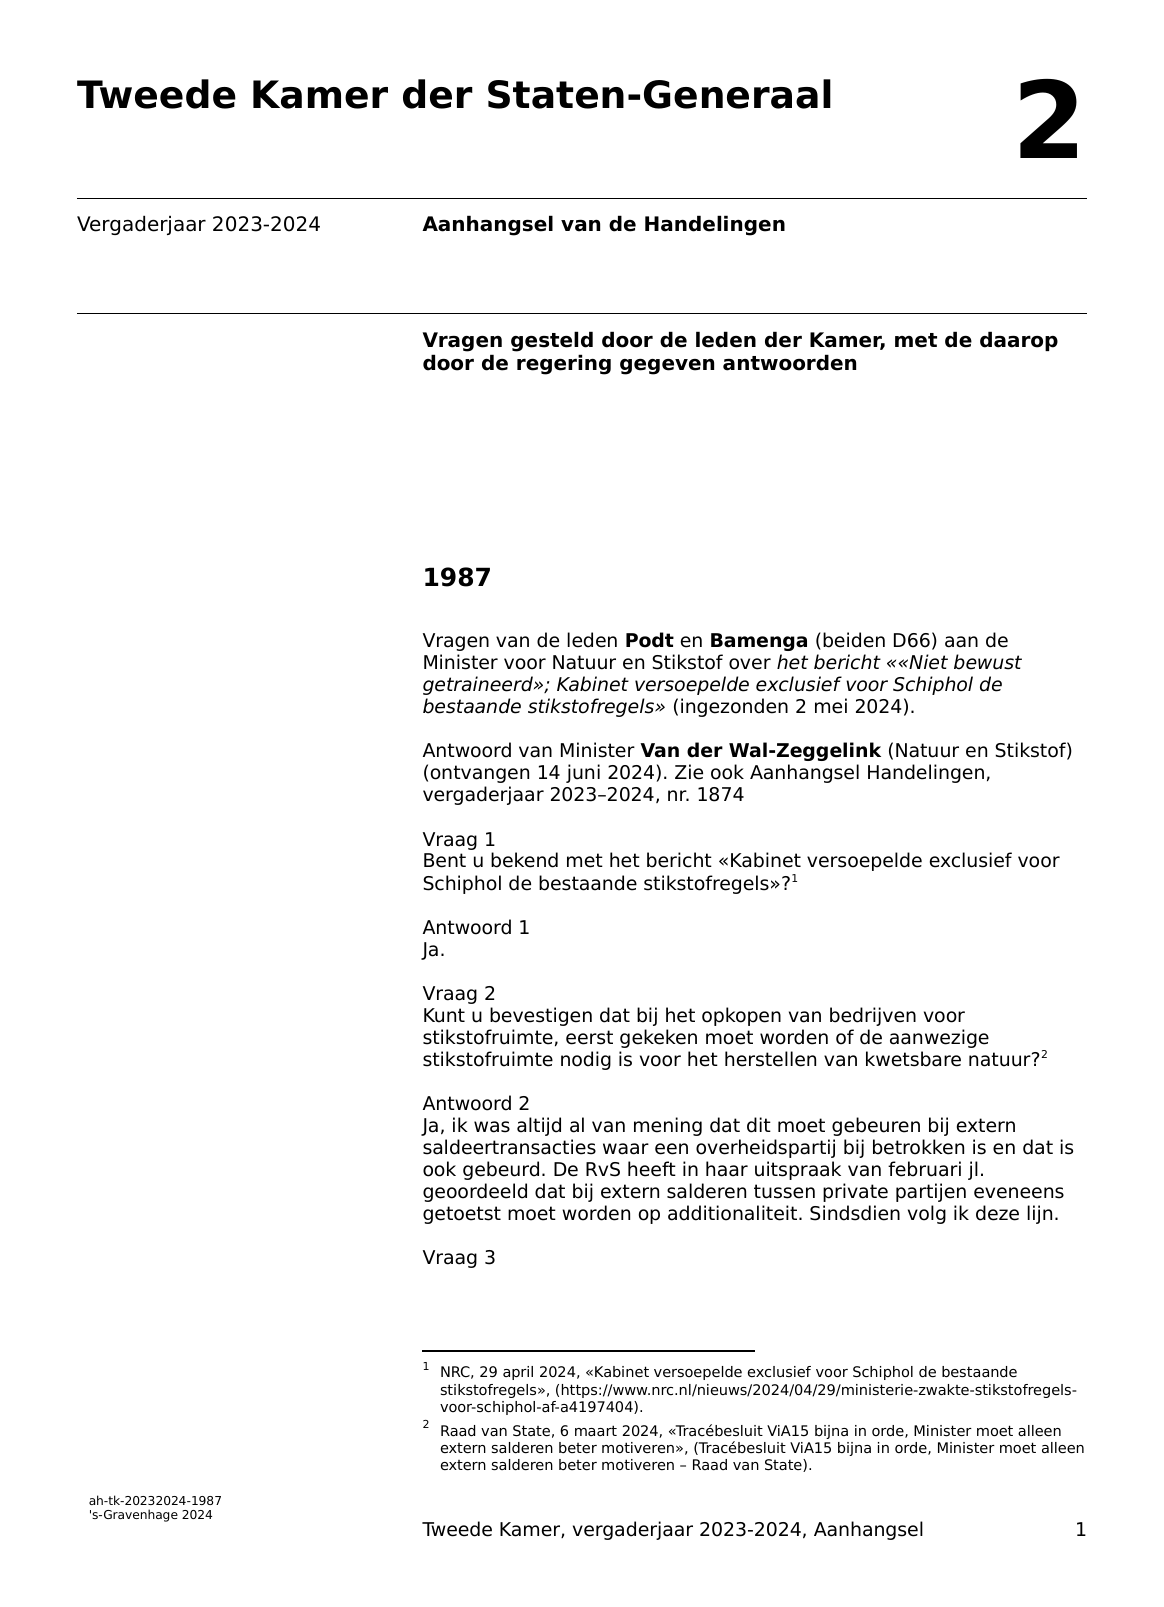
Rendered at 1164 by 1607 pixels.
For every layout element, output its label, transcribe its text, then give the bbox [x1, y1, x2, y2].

text Vraag 3 [422, 1247, 1087, 1269]
text NRC, 29 april 2024, «Kabinet versoepelde exclusief voor Schiphol de bestaande stikstofregels», (https://www.nrc.nl/nieuws/2024/04/29/ministerie-zwakte-stikstofregels-voor-schiphol-af-a4197404). [422, 1360, 1087, 1416]
table_header 2 [886, 59, 1087, 198]
text Raad van State, 6 maart 2024, «Tracébesluit ViA15 bijna in orde, Minister moet alleen extern salderen beter motiveren», (Tracébesluit ViA15 bijna in orde, Minister moet alleen extern salderen beter motiveren – Raad van State). [422, 1418, 1087, 1474]
text Antwoord 2 [422, 1093, 1087, 1115]
text Vragen van de leden Podt en Bamenga (beiden D66) aan de Minister voor Natuur en Stikstof over het bericht ««Niet bewust getraineerd»; Kabinet versoepelde exclusief voor Schiphol de bestaande stikstofregels» (ingezonden 2 mei 2024). [422, 630, 1087, 718]
text ah-tk-20232024-1987 [88, 1494, 323, 1508]
table_cell Vragen gesteld door de leden der Kamer, met de daarop door de regering gegeven antwoorden [422, 314, 1087, 375]
text 's-Gravenhage 2024 [88, 1508, 323, 1522]
text Ja, ik was altijd al van mening dat dit moet gebeuren bij extern saldeertransacties waar een overheidspartij bij betrokken is en dat is ook gebeurd. De RvS heeft in haar uitspraak van februari jl. geoordeeld dat bij extern salderen tussen private partijen eveneens getoetst moet worden op additionaliteit. Sindsdien volg ik deze lijn. [422, 1115, 1087, 1225]
text 1987 [422, 563, 1087, 592]
text Ja. [422, 938, 1087, 961]
text Vraag 1 [422, 828, 1087, 850]
text Antwoord 1 [422, 917, 1087, 938]
table_cell [77, 314, 422, 375]
table_cell Vergaderjaar 2023-2024 [77, 199, 422, 313]
text Antwoord van Minister Van der Wal-Zeggelink (Natuur en Stikstof) (ontvangen 14 juni 2024). Zie ook Aanhangsel Handelingen, vergaderjaar 2023–2024, nr. 1874 [422, 740, 1087, 806]
table_cell Aanhangsel van de Handelingen [422, 199, 1087, 313]
text Bent u bekend met het bericht «Kabinet versoepelde exclusief voor Schiphol de bestaande stikstofregels»? [422, 850, 1087, 894]
table_header Tweede Kamer der Staten-Generaal [77, 59, 886, 198]
text Vraag 2 [422, 983, 1087, 1005]
text Kunt u bevestigen dat bij het opkopen van bedrijven voor stikstofruimte, eerst gekeken moet worden of de aanwezige stikstofruimte nodig is voor het herstellen van kwetsbare natuur? [422, 1005, 1087, 1071]
